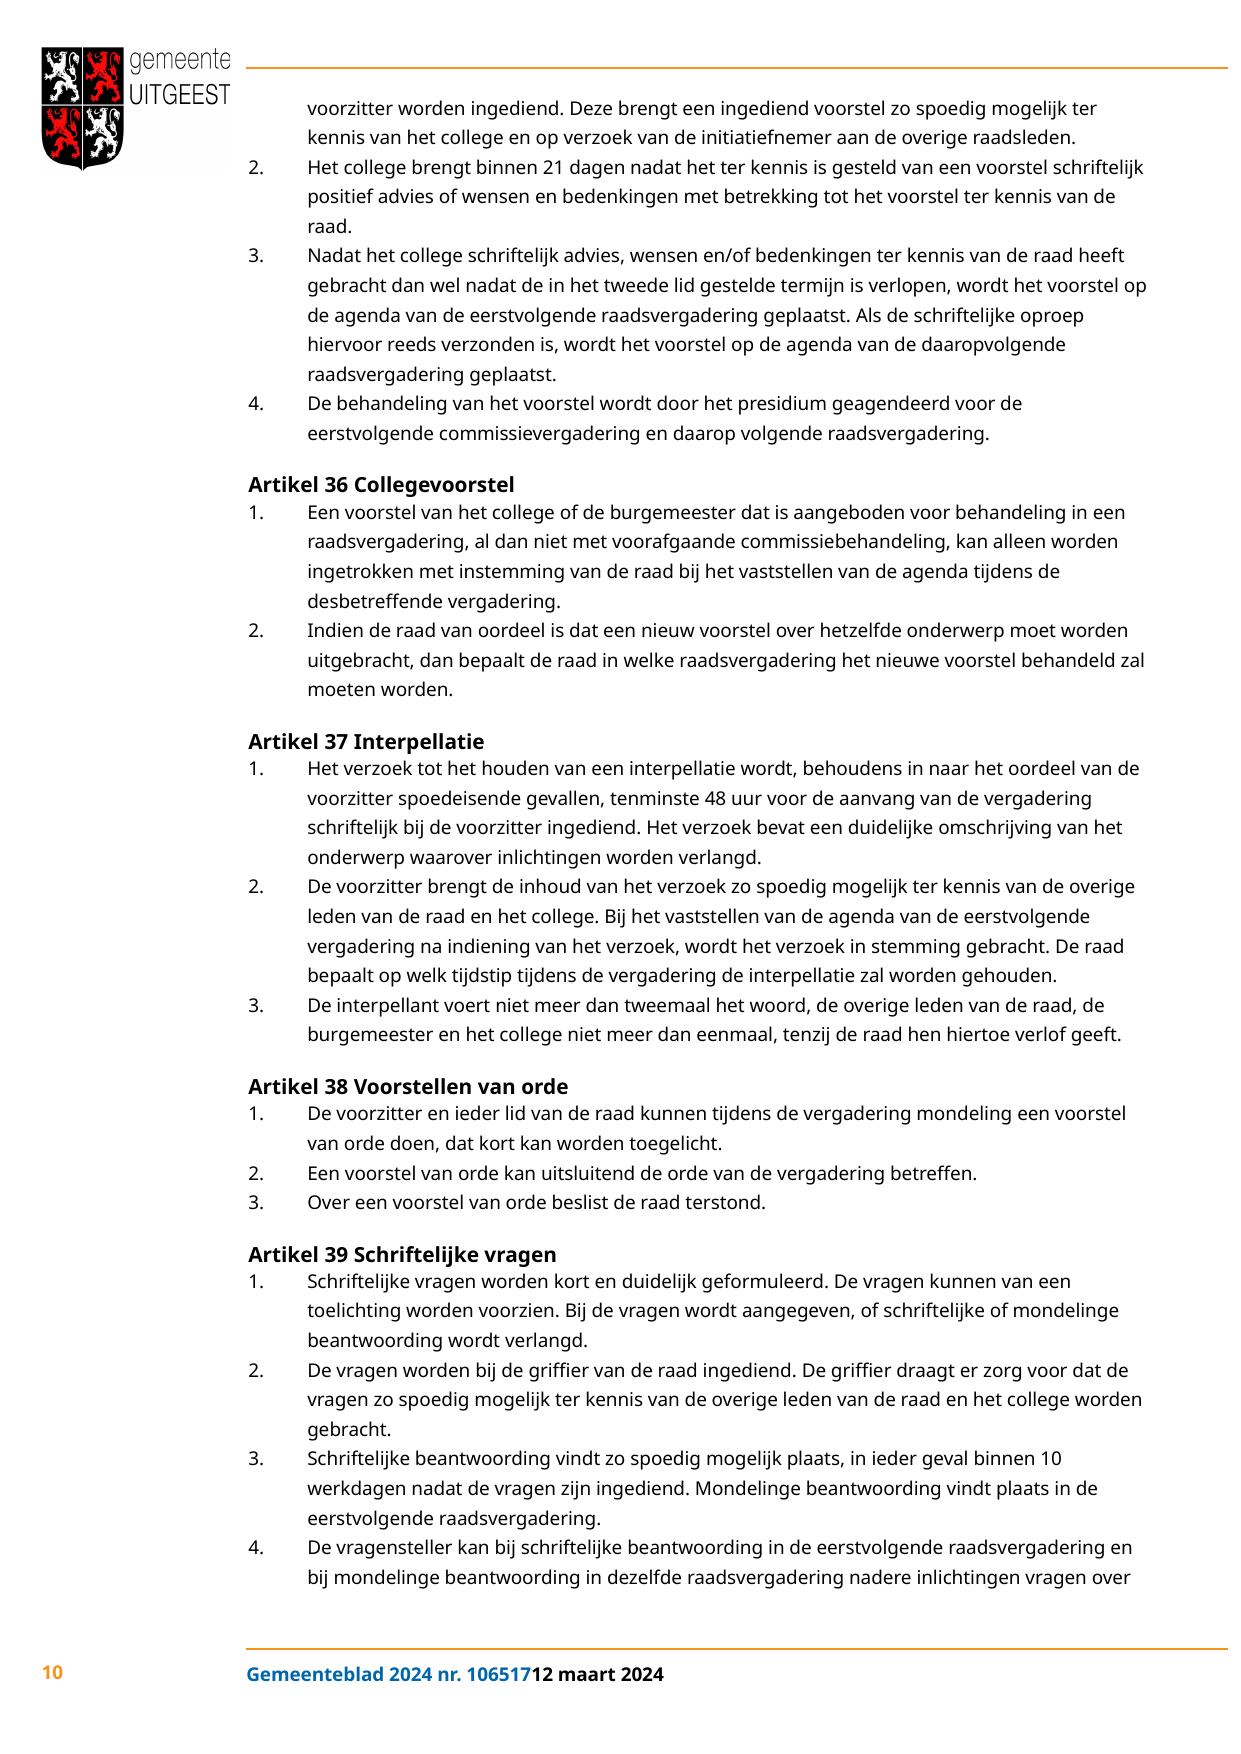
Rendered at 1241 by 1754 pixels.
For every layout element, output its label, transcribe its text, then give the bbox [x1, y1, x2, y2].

text Artikel 39 Schriftelijke vragen [248, 1240, 1152, 1268]
picture [41, 47, 231, 172]
list De interpellant voert niet meer dan tweemaal het woord, de overige leden van de raad, de burgemeester en het college niet meer dan eenmaal, tenzij de raad hen hiertoe verlof geeft. [248, 992, 1152, 1047]
list De vragensteller kan bij schriftelijke beantwoording in de eerstvolgende raadsvergadering en bij mondelinge beantwoording in dezelfde raadsvergadering nadere inlichtingen vragen over [248, 1534, 1152, 1590]
text Artikel 38 Voorstellen van orde [248, 1072, 1152, 1101]
list voorzitter worden ingediend. Deze brengt een ingediend voorstel zo spoedig mogelijk ter kennis van het college en op verzoek van de initiatiefnemer aan de overige raadsleden. [248, 95, 1152, 150]
list Een voorstel van orde kan uitsluitend de orde van de vergadering betreffen. [248, 1160, 1152, 1185]
list Schriftelijke vragen worden kort en duidelijk geformuleerd. De vragen kunnen van een toelichting worden voorzien. Bij de vragen wordt aangegeven, of schriftelijke of mondelinge beantwoording wordt verlangd. [248, 1268, 1152, 1353]
text Artikel 36 Collegevoorstel [248, 471, 1152, 499]
list Nadat het college schriftelijk advies, wensen en/of bedenkingen ter kennis van de raad heeft gebracht dan wel nadat de in het tweede lid gestelde termijn is verlopen, wordt het voorstel op de agenda van de eerstvolgende raadsvergadering geplaatst. Als de schriftelijke oproep hiervoor reeds verzonden is, wordt het voorstel op de agenda van de daaropvolgende raadsvergadering geplaatst. [248, 243, 1152, 387]
list Over een voorstel van orde beslist de raad terstond. [248, 1189, 1152, 1215]
list De voorzitter brengt de inhoud van het verzoek zo spoedig mogelijk ter kennis van de overige leden van de raad en het college. Bij het vaststellen van de agenda van de eerstvolgende vergadering na indiening van het verzoek, wordt het verzoek in stemming gebracht. De raad bepaalt op welk tijdstip tijdens de vergadering de interpellatie zal worden gehouden. [248, 874, 1152, 988]
list Schriftelijke beantwoording vindt zo spoedig mogelijk plaats, in ieder geval binnen 10 werkdagen nadat de vragen zijn ingediend. Mondelinge beantwoording vindt plaats in de eerstvolgende raadsvergadering. [248, 1446, 1152, 1531]
list Het college brengt binnen 21 dagen nadat het ter kennis is gesteld van een voorstel schriftelijk positief advies of wensen en bedenkingen met betrekking tot het voorstel ter kennis van de raad. [248, 154, 1152, 239]
list De voorzitter en ieder lid van de raad kunnen tijdens de vergadering mondeling een voorstel van orde doen, dat kort kan worden toegelicht. [248, 1101, 1152, 1156]
list Het verzoek tot het houden van een interpellatie wordt, behoudens in naar het oordeel van de voorzitter spoedeisende gevallen, tenminste 48 uur voor de aanvang van de vergadering schriftelijk bij de voorzitter ingediend. Het verzoek bevat een duidelijke omschrijving van het onderwerp waarover inlichtingen worden verlangd. [248, 755, 1152, 870]
list De behandeling van het voorstel wordt door het presidium geagendeerd voor de eerstvolgende commissievergadering en daarop volgende raadsvergadering. [248, 391, 1152, 446]
list De vragen worden bij de griffier van de raad ingediend. De griffier draagt er zorg voor dat de vragen zo spoedig mogelijk ter kennis van de overige leden van de raad en het college worden gebracht. [248, 1357, 1152, 1442]
list Indien de raad van oordeel is dat een nieuw voorstel over hetzelfde onderwerp moet worden uitgebracht, dan bepaalt de raad in welke raadsvergadering het nieuwe voorstel behandeld zal moeten worden. [248, 617, 1152, 702]
list Een voorstel van het college of de burgemeester dat is aangeboden voor behandeling in een raadsvergadering, al dan niet met voorafgaande commissiebehandeling, kan alleen worden ingetrokken met instemming van de raad bij het vaststellen van de agenda tijdens de desbetreffende vergadering. [248, 499, 1152, 613]
text Artikel 37 Interpellatie [248, 727, 1152, 755]
